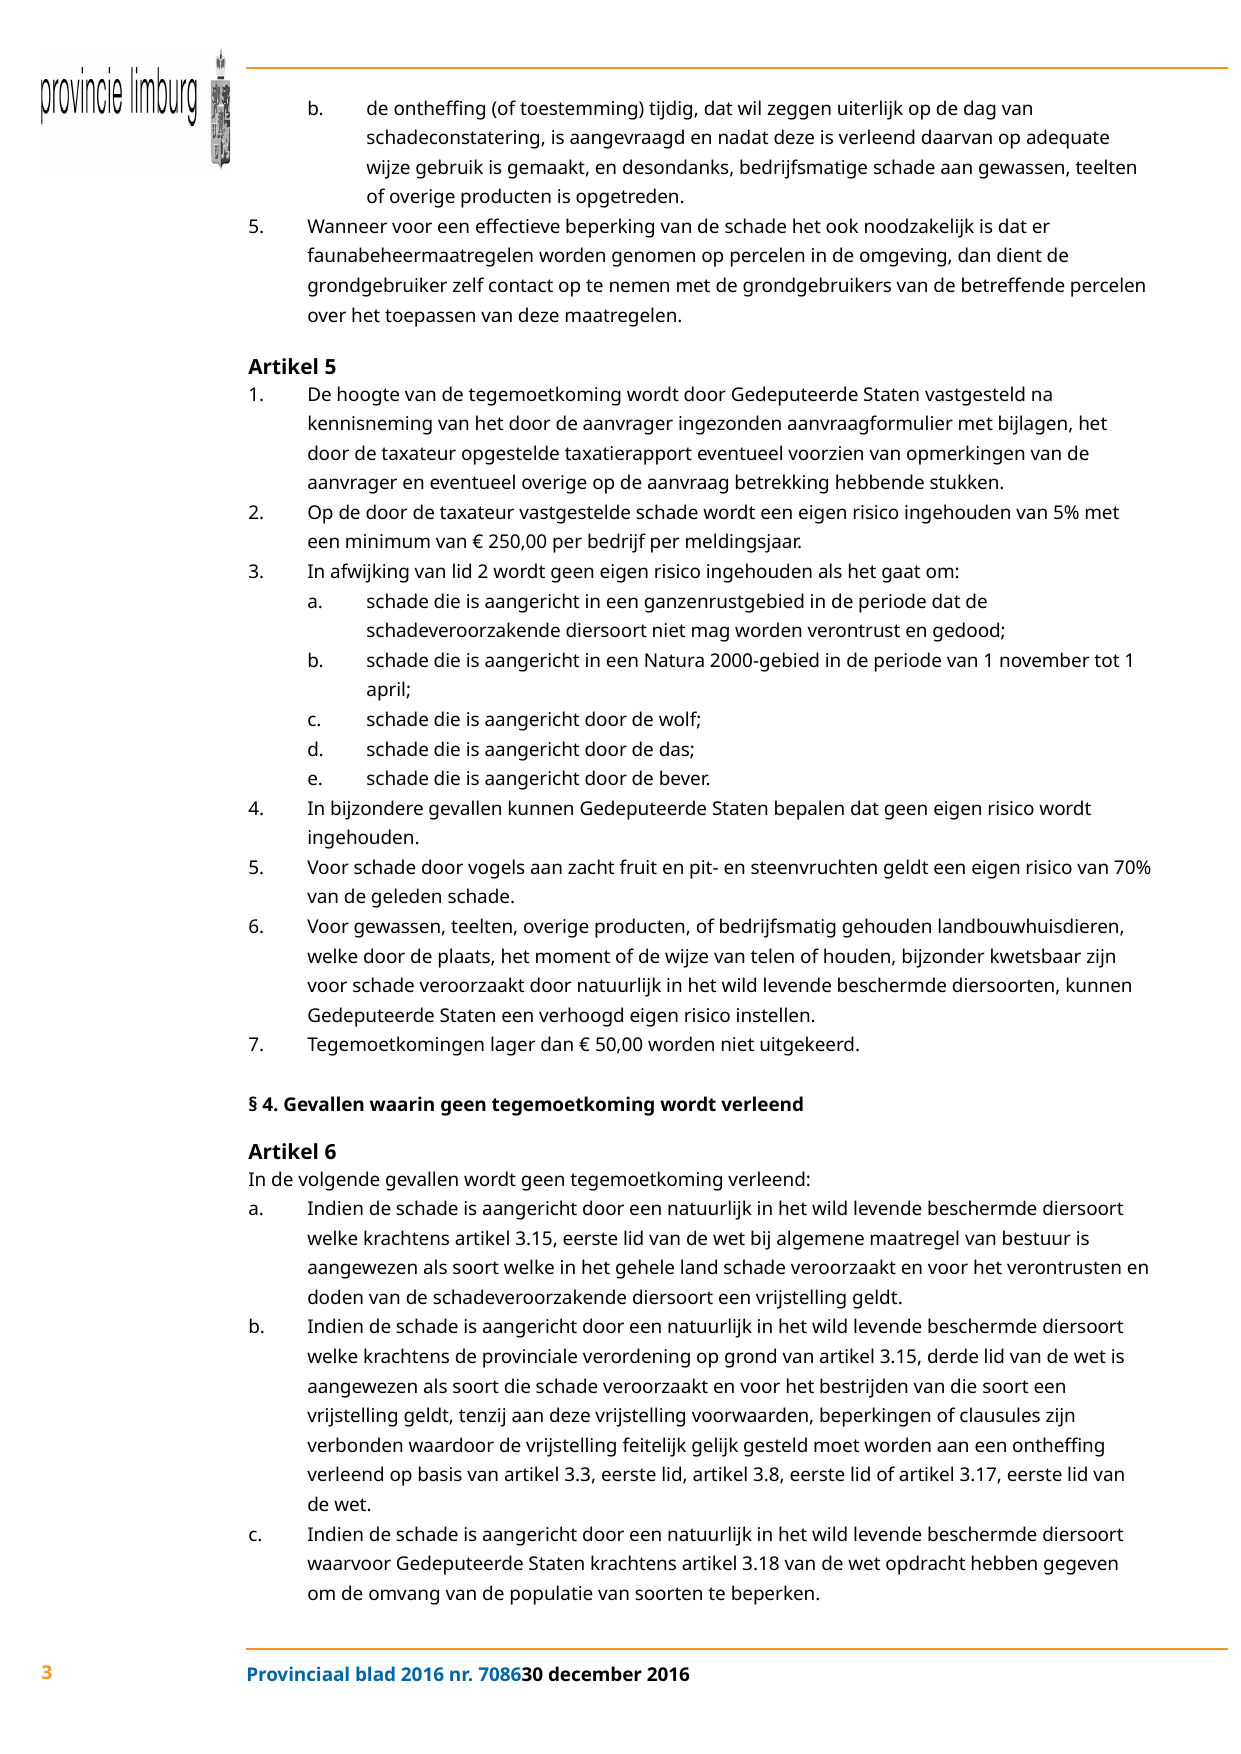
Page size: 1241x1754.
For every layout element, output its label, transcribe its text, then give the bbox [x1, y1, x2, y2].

text In de volgende gevallen wordt geen tegemoetkoming verleend: [248, 1166, 1152, 1191]
picture [41, 47, 231, 172]
list In afwijking van lid 2 wordt geen eigen risico ingehouden als het gaat om: [248, 558, 1152, 584]
list Indien de schade is aangericht door een natuurlijk in het wild levende beschermde diersoort waarvoor Gedeputeerde Staten krachtens artikel 3.18 van de wet opdracht hebben gegeven om de omvang van de populatie van soorten te beperken. [248, 1521, 1152, 1606]
list schade die is aangericht door de bever. [307, 765, 1152, 791]
list Wanneer voor een effectieve beperking van de schade het ook noodzakelijk is dat er faunabeheermaatregelen worden genomen op percelen in de omgeving, dan dient de grondgebruiker zelf contact op te nemen met de grondgebruikers van de betreffende percelen over het toepassen van deze maatregelen. [248, 213, 1152, 328]
list schade die is aangericht door de das; [307, 736, 1152, 761]
list de ontheffing (of toestemming) tijdig, dat wil zeggen uiterlijk op de dag van schadeconstatering, is aangevraagd en nadat deze is verleend daarvan op adequate wijze gebruik is gemaakt, en desondanks, bedrijfsmatige schade aan gewassen, teelten of overige producten is opgetreden. [307, 95, 1152, 209]
list schade die is aangericht in een Natura 2000-gebied in de periode van 1 november tot 1 april; [307, 647, 1152, 702]
list Indien de schade is aangericht door een natuurlijk in het wild levende beschermde diersoort welke krachtens artikel 3.15, eerste lid van de wet bij algemene maatregel van bestuur is aangewezen als soort welke in het gehele land schade veroorzaakt en voor het verontrusten en doden van de schadeveroorzakende diersoort een vrijstelling geldt. [248, 1195, 1152, 1310]
text Artikel 6 [248, 1137, 1152, 1166]
text Artikel 5 [248, 352, 1152, 381]
text § 4. Gevallen waarin geen tegemoetkoming wordt verleend [248, 1091, 1152, 1116]
list Indien de schade is aangericht door een natuurlijk in het wild levende beschermde diersoort welke krachtens de provinciale verordening op grond van artikel 3.15, derde lid van de wet is aangewezen als soort die schade veroorzaakt en voor het bestrijden van die soort een vrijstelling geldt, tenzij aan deze vrijstelling voorwaarden, beperkingen of clausules zijn verbonden waardoor de vrijstelling feitelijk gelijk gesteld moet worden aan een ontheffing verleend op basis van artikel 3.3, eerste lid, artikel 3.8, eerste lid of artikel 3.17, eerste lid van de wet. [248, 1314, 1152, 1517]
list Voor gewassen, teelten, overige producten, of bedrijfsmatig gehouden landbouwhuisdieren, welke door de plaats, het moment of de wijze van telen of houden, bijzonder kwetsbaar zijn voor schade veroorzaakt door natuurlijk in het wild levende beschermde diersoorten, kunnen Gedeputeerde Staten een verhoogd eigen risico instellen. [248, 913, 1152, 1028]
list schade die is aangericht door de wolf; [307, 706, 1152, 732]
list In bijzondere gevallen kunnen Gedeputeerde Staten bepalen dat geen eigen risico wordt ingehouden. [248, 795, 1152, 850]
list schade die is aangericht in een ganzenrustgebied in de periode dat de schadeveroorzakende diersoort niet mag worden verontrust en gedood; [307, 588, 1152, 643]
list Tegemoetkomingen lager dan € 50,00 worden niet uitgekeerd. [248, 1032, 1152, 1057]
list Op de door de taxateur vastgestelde schade wordt een eigen risico ingehouden van 5% met een minimum van € 250,00 per bedrijf per meldingsjaar. [248, 499, 1152, 554]
list Voor schade door vogels aan zacht fruit en pit- en steenvruchten geldt een eigen risico van 70% van de geleden schade. [248, 854, 1152, 909]
list De hoogte van de tegemoetkoming wordt door Gedeputeerde Staten vastgesteld na kennisneming van het door de aanvrager ingezonden aanvraagformulier met bijlagen, het door de taxateur opgestelde taxatierapport eventueel voorzien van opmerkingen van de aanvrager en eventueel overige op de aanvraag betrekking hebbende stukken. [248, 381, 1152, 495]
